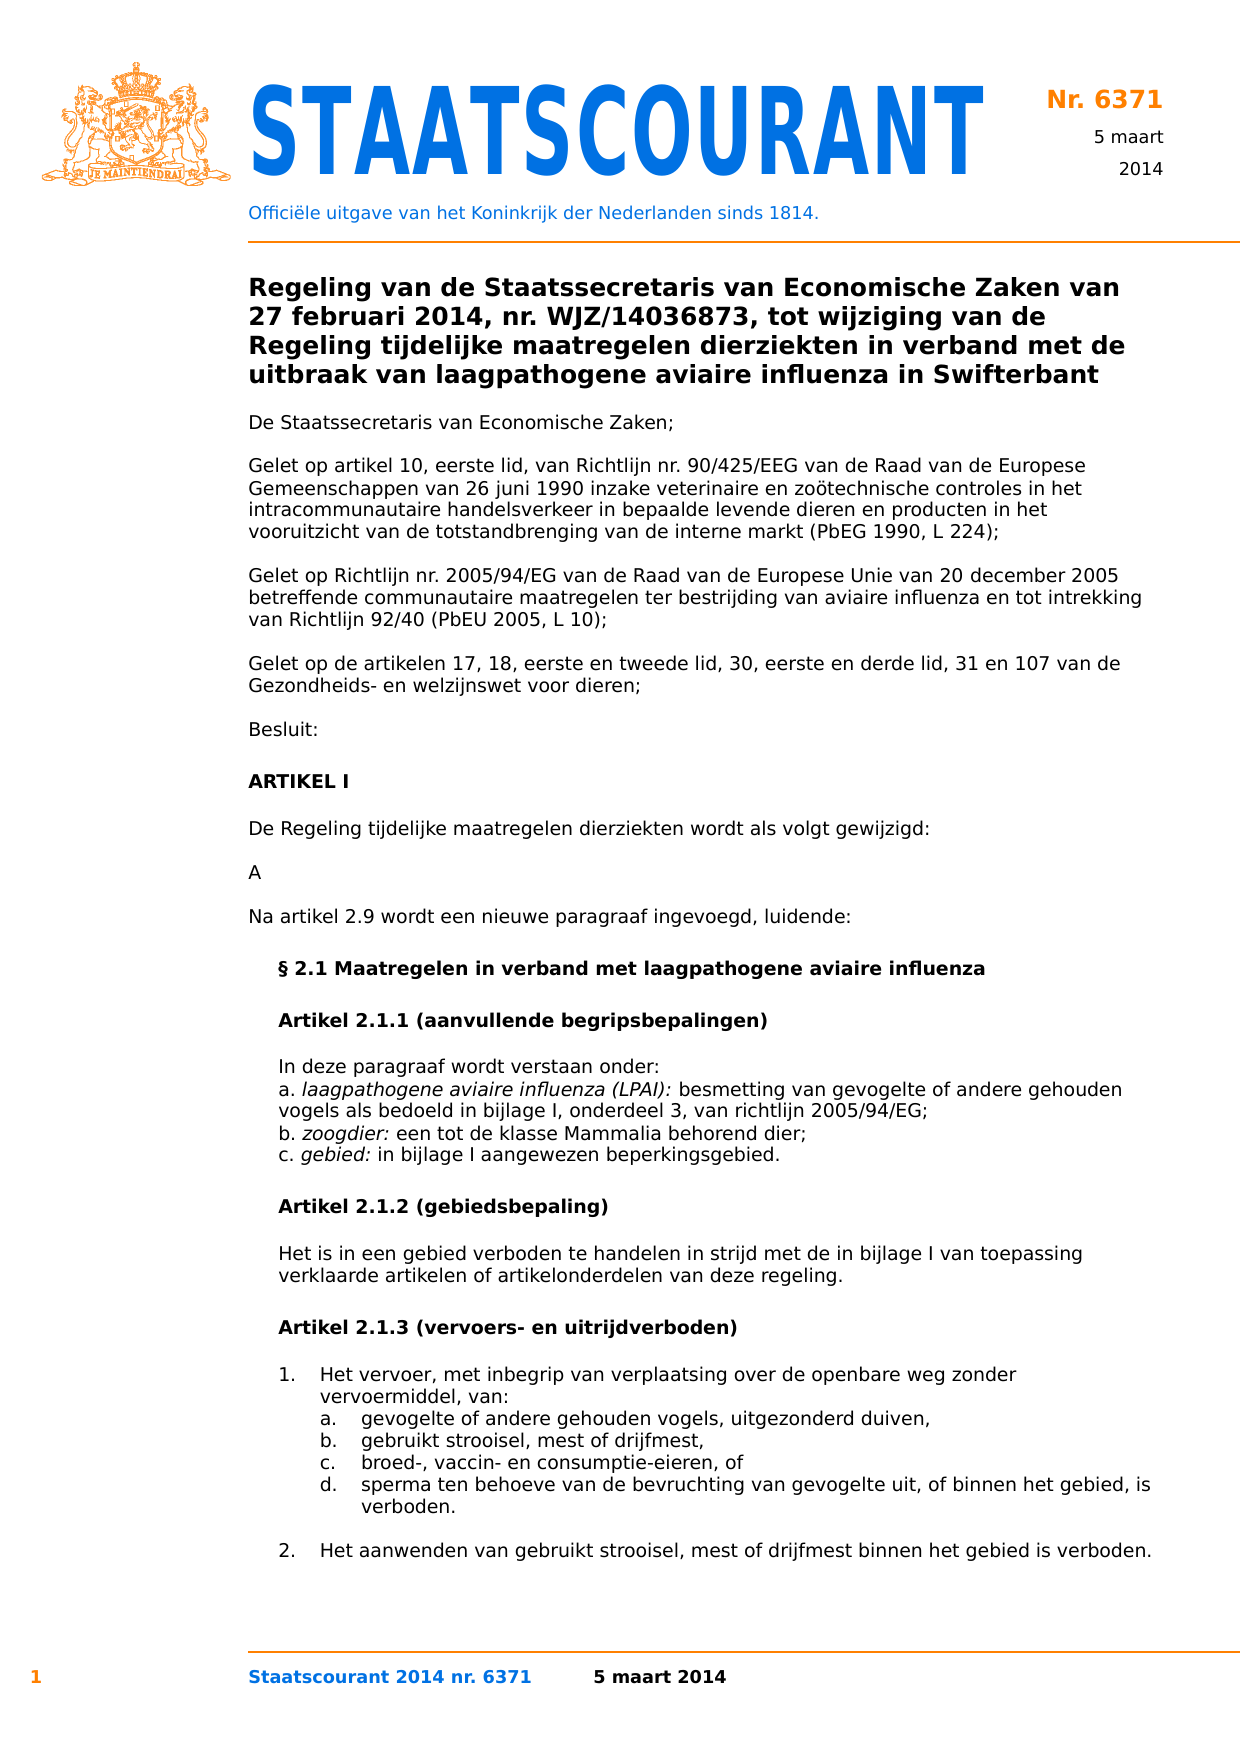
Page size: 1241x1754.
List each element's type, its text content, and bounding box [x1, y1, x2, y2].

table_header [25, 62, 248, 241]
subtitle Artikel 2.1.3 (vervoers- en uitrijdverboden) [278, 1317, 1163, 1339]
text b. zoogdier: een tot de klasse Mammalia behorend dier; [278, 1122, 1163, 1144]
text 2. Het aanwenden van gebruikt strooisel, mest of drijfmest binnen het gebied is verboden. [278, 1540, 1163, 1562]
table_header Nr. 6371 [998, 62, 1240, 121]
subtitle Artikel 2.1.1 (aanvullende begripsbepalingen) [278, 1009, 1163, 1031]
table_cell Officiële uitgave van het Koninkrijk der Nederlanden sinds 1814. [248, 203, 1240, 241]
subtitle Regeling van de Staatssecretaris van Economische Zaken van 27 februari 2014, nr. WJZ/14036873, tot wijziging van de Regeling tijdelijke maatregelen dierziekten in verband met de uitbraak van laagpathogene aviaire influenza in Swifterbant [248, 273, 1163, 390]
subtitle § 2.1 Maatregelen in verband met laagpathogene aviaire influenza [278, 957, 1163, 979]
subtitle ARTIKEL I [248, 771, 1163, 793]
text Na artikel 2.9 wordt een nieuwe paragraaf ingevoegd, luidende: [248, 906, 1163, 927]
text a. laagpathogene aviaire influenza (LPAI): besmetting van gevogelte of andere gehouden vogels als bedoeld in bijlage I, onderdeel 3, van richtlijn 2005/94/EG; [278, 1078, 1163, 1122]
text De Staatssecretaris van Economische Zaken; [248, 412, 1163, 433]
text Gelet op artikel 10, eerste lid, van Richtlijn nr. 90/425/EEG van de Raad van de Europese Gemeenschappen van 26 juni 1990 inzake veterinaire en zoötechnische controles in het intracommunautaire handelsverkeer in bepaalde levende dieren en producten in het vooruitzicht van de totstandbrenging van de interne markt (PbEG 1990, L 224); [248, 455, 1163, 543]
text 1. Het vervoer, met inbegrip van verplaatsing over de openbare weg zonder vervoermiddel, van: [278, 1364, 1163, 1408]
text b. gebruikt strooisel, mest of drijfmest, [319, 1430, 1163, 1452]
text Besluit: [248, 719, 1163, 741]
text A [248, 862, 1163, 884]
text Het is in een gebied verboden te handelen in strijd met de in bijlage I van toepassing verklaarde artikelen of artikelonderdelen van deze regeling. [278, 1243, 1163, 1287]
text Gelet op de artikelen 17, 18, eerste en tweede lid, 30, eerste en derde lid, 31 en 107 van de Gezondheids- en welzijnswet voor dieren; [248, 653, 1163, 697]
picture [41, 62, 231, 186]
text In deze paragraaf wordt verstaan onder: [278, 1056, 1163, 1078]
table_header STAATSCOURANT [248, 62, 998, 203]
text c. gebied: in bijlage I aangewezen beperkingsgebied. [278, 1144, 1163, 1166]
table_cell 5 maart [998, 121, 1240, 153]
table_cell 2014 [998, 153, 1240, 203]
subtitle Artikel 2.1.2 (gebiedsbepaling) [278, 1196, 1163, 1218]
text a. gevogelte of andere gehouden vogels, uitgezonderd duiven, [319, 1408, 1163, 1430]
text c. broed-, vaccin- en consumptie-eieren, of [319, 1452, 1163, 1474]
text Gelet op Richtlijn nr. 2005/94/EG van de Raad van de Europese Unie van 20 december 2005 betreffende communautaire maatregelen ter bestrijding van aviaire influenza en tot intrekking van Richtlijn 92/40 (PbEU 2005, L 10); [248, 565, 1163, 631]
text De Regeling tijdelijke maatregelen dierziekten wordt als volgt gewijzigd: [248, 818, 1163, 840]
text d. sperma ten behoeve van de bevruchting van gevogelte uit, of binnen het gebied, is verboden. [319, 1474, 1163, 1518]
